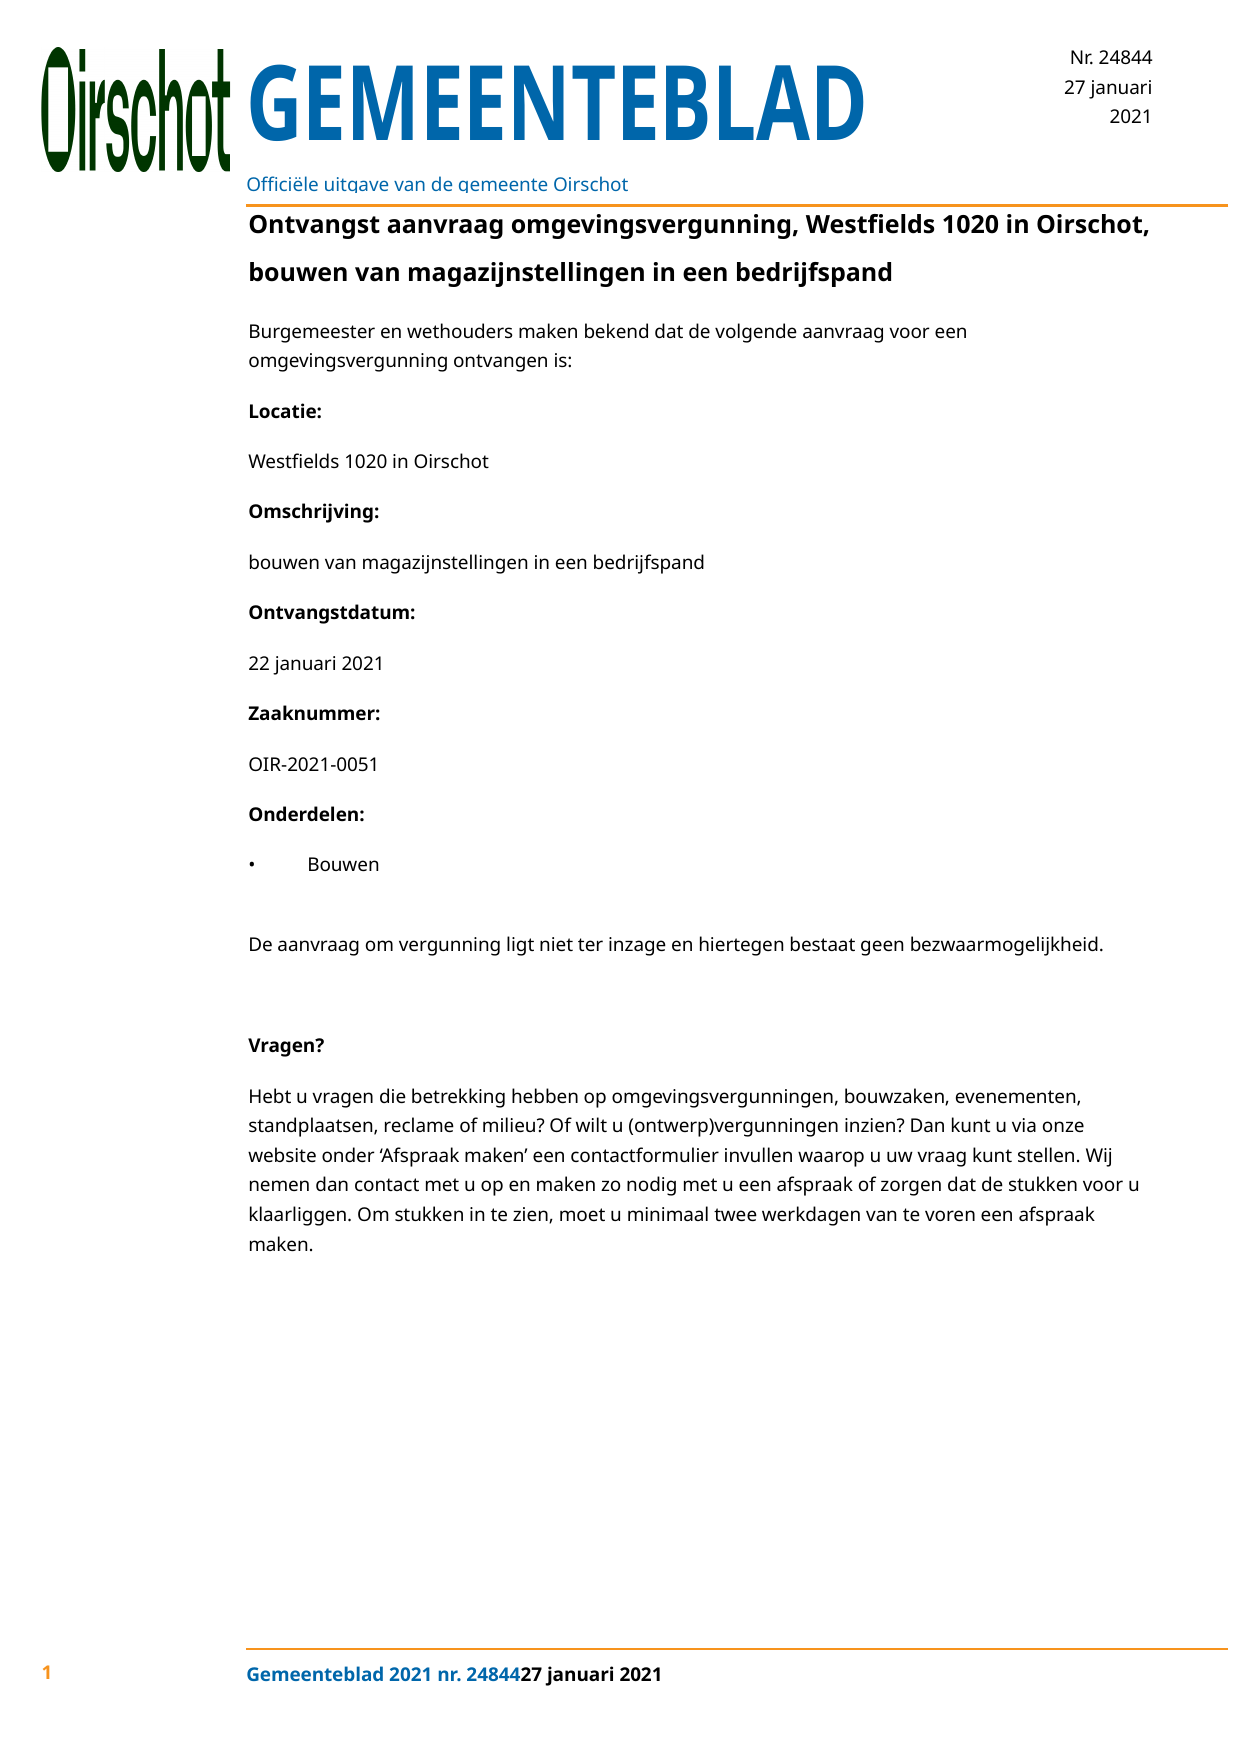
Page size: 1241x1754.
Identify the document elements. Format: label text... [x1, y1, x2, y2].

text Hebt u vragen die betrekking hebben op omgevingsvergunningen, bouwzaken, evenementen, standplaatsen, reclame of milieu? Of wilt u (ontwerp)vergunningen inzien? Dan kunt u via onze website onder ‘Afspraak maken’ een contactformulier invullen waarop u uw vraag kunt stellen. Wij nemen dan contact met u op en maken zo nodig met u een afspraak of zorgen dat de stukken voor u klaarliggen. Om stukken in te zien, moet u minimaal twee werkdagen van te voren een afspraak maken. [248, 1083, 1152, 1257]
text Onderdelen: [248, 801, 1152, 827]
text De aanvraag om vergunning ligt niet ter inzage en hiertegen bestaat geen bezwaarmogelijkheid. [248, 932, 1152, 957]
text Westfields 1020 in Oirschot [248, 448, 1152, 474]
text OIR-2021-0051 [248, 751, 1152, 777]
list Bouwen [248, 852, 1152, 877]
text Ontvangstdatum: [248, 599, 1152, 625]
picture [41, 47, 231, 172]
text Burgemeester en wethouders maken bekend dat de volgende aanvraag voor een omgevingsvergunning ontvangen is: [248, 318, 1152, 373]
text Ontvangst aanvraag omgevingsvergunning, Westfields 1020 in Oirschot, bouwen van magazijnstellingen in een bedrijfspand [248, 207, 1152, 288]
text Zaaknummer: [248, 700, 1152, 726]
text bouwen van magazijnstellingen in een bedrijfspand [248, 549, 1152, 575]
text 22 januari 2021 [248, 650, 1152, 676]
text Locatie: [248, 398, 1152, 424]
text Omschrijving: [248, 499, 1152, 524]
text Vragen? [248, 1032, 1152, 1058]
